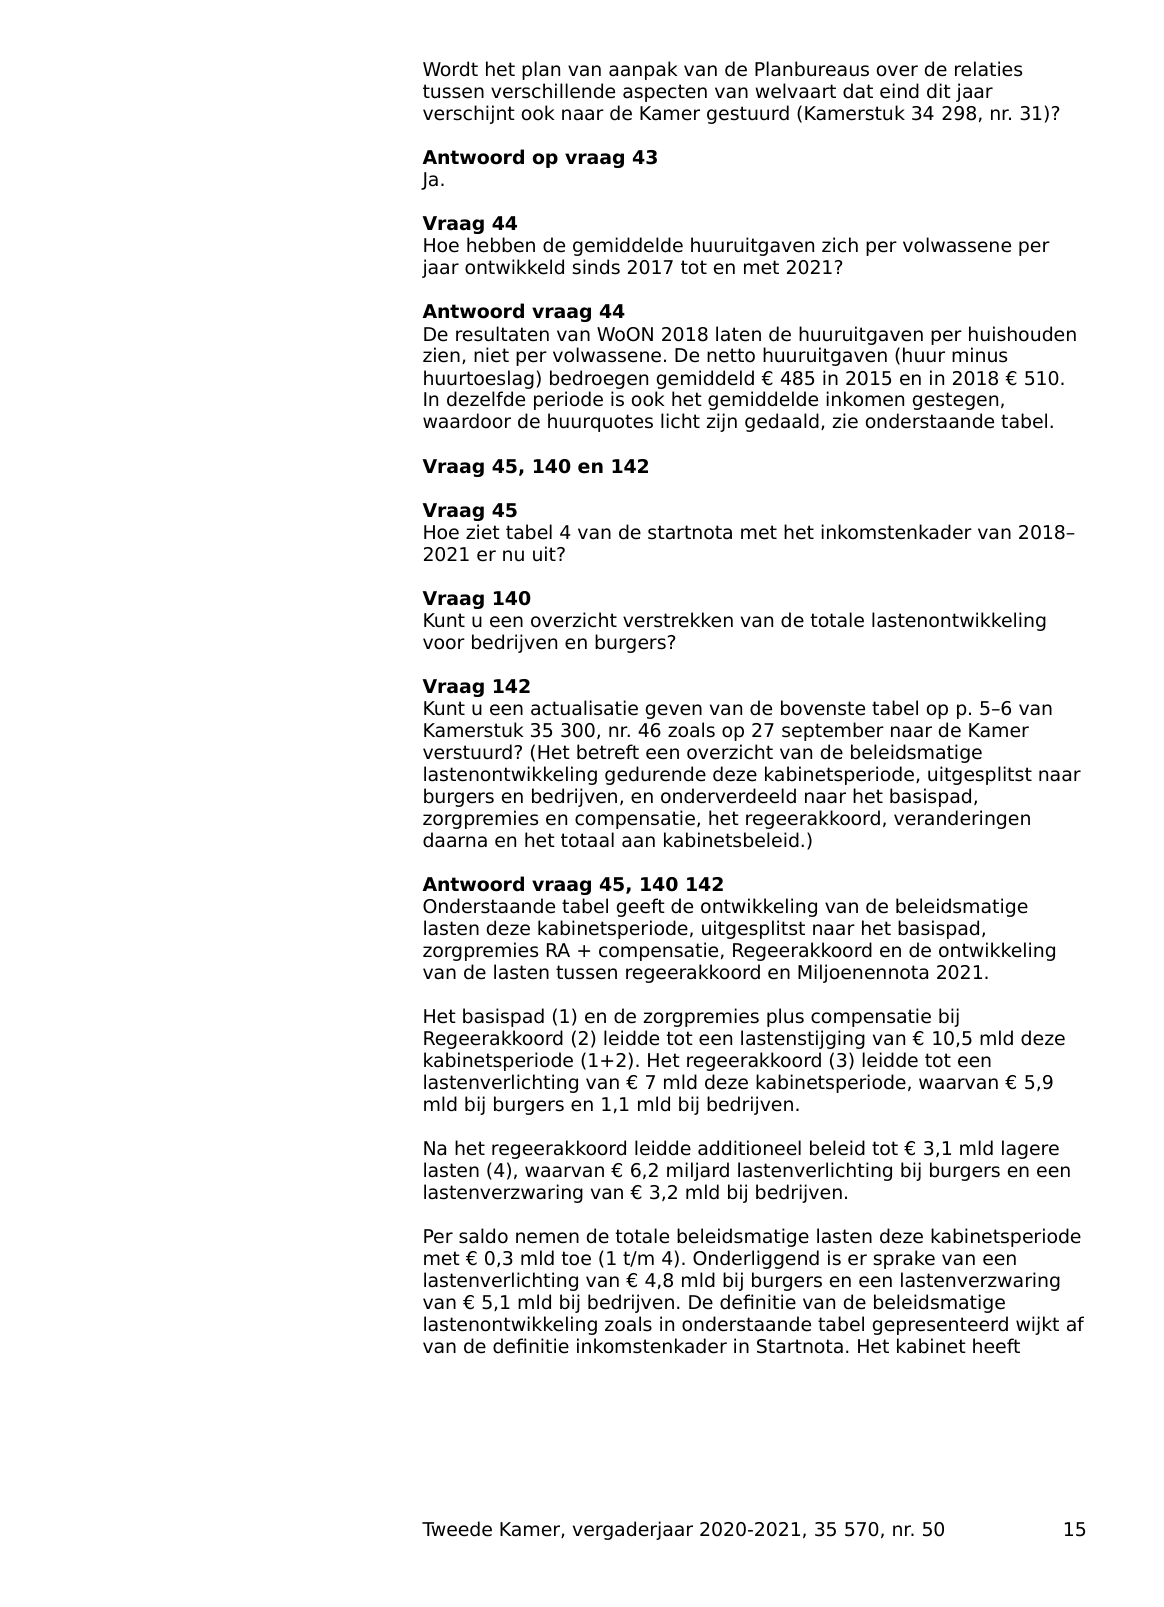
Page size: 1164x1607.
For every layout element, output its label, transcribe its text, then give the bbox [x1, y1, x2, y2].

text Kunt u een overzicht verstrekken van de totale lastenontwikkeling voor bedrijven en burgers? [422, 610, 1087, 654]
text Na het regeerakkoord leidde additioneel beleid tot € 3,1 mld lagere lasten (4), waarvan € 6,2 miljard lastenverlichting bij burgers en een lastenverzwaring van € 3,2 mld bij bedrijven. [422, 1138, 1087, 1204]
text Onderstaande tabel geeft de ontwikkeling van de beleidsmatige lasten deze kabinetsperiode, uitgesplitst naar het basispad, zorgpremies RA + compensatie, Regeerakkoord en de ontwikkeling van de lasten tussen regeerakkoord en Miljoenennota 2021. [422, 896, 1087, 984]
subtitle Vraag 45, 140 en 142 [422, 456, 1087, 477]
text Antwoord vraag 45, 140 142 [422, 874, 1087, 896]
text Het basispad (1) en de zorgpremies plus compensatie bij Regeerakkoord (2) leidde tot een lastenstijging van € 10,5 mld deze kabinetsperiode (1+2). Het regeerakkoord (3) leidde tot een lastenverlichting van € 7 mld deze kabinetsperiode, waarvan € 5,9 mld bij burgers en 1,1 mld bij bedrijven. [422, 1006, 1087, 1116]
text Vraag 142 [422, 676, 1087, 698]
text Hoe ziet tabel 4 van de startnota met het inkomstenkader van 2018–2021 er nu uit? [422, 522, 1087, 566]
text De resultaten van WoON 2018 laten de huuruitgaven per huishouden zien, niet per volwassene. De netto huuruitgaven (huur minus huurtoeslag) bedroegen gemiddeld € 485 in 2015 en in 2018 € 510. In dezelfde periode is ook het gemiddelde inkomen gestegen, waardoor de huurquotes licht zijn gedaald, zie onderstaande tabel. [422, 323, 1087, 433]
text Per saldo nemen de totale beleidsmatige lasten deze kabinetsperiode met € 0,3 mld toe (1 t/m 4). Onderliggend is er sprake van een lastenverlichting van € 4,8 mld bij burgers en een lastenverzwaring van € 5,1 mld bij bedrijven. De definitie van de beleidsmatige lastenontwikkeling zoals in onderstaande tabel gepresenteerd wijkt af van de definitie inkomstenkader in Startnota. Het kabinet heeft [422, 1226, 1087, 1358]
text Vraag 44 [422, 213, 1087, 235]
text Wordt het plan van aanpak van de Planbureaus over de relaties tussen verschillende aspecten van welvaart dat eind dit jaar verschijnt ook naar de Kamer gestuurd (Kamerstuk 34 298, nr. 31)? [422, 59, 1087, 125]
text Ja. [422, 169, 1087, 191]
text Hoe hebben de gemiddelde huuruitgaven zich per volwassene per jaar ontwikkeld sinds 2017 tot en met 2021? [422, 235, 1087, 279]
text Kunt u een actualisatie geven van de bovenste tabel op p. 5–6 van Kamerstuk 35 300, nr. 46 zoals op 27 september naar de Kamer verstuurd? (Het betreft een overzicht van de beleidsmatige lastenontwikkeling gedurende deze kabinetsperiode, uitgesplitst naar burgers en bedrijven, en onderverdeeld naar het basispad, zorgpremies en compensatie, het regeerakkoord, veranderingen daarna en het totaal aan kabinetsbeleid.) [422, 698, 1087, 852]
text Vraag 140 [422, 588, 1087, 610]
text Vraag 45 [422, 500, 1087, 522]
text Antwoord vraag 44 [422, 301, 1087, 323]
text Antwoord op vraag 43 [422, 147, 1087, 169]
